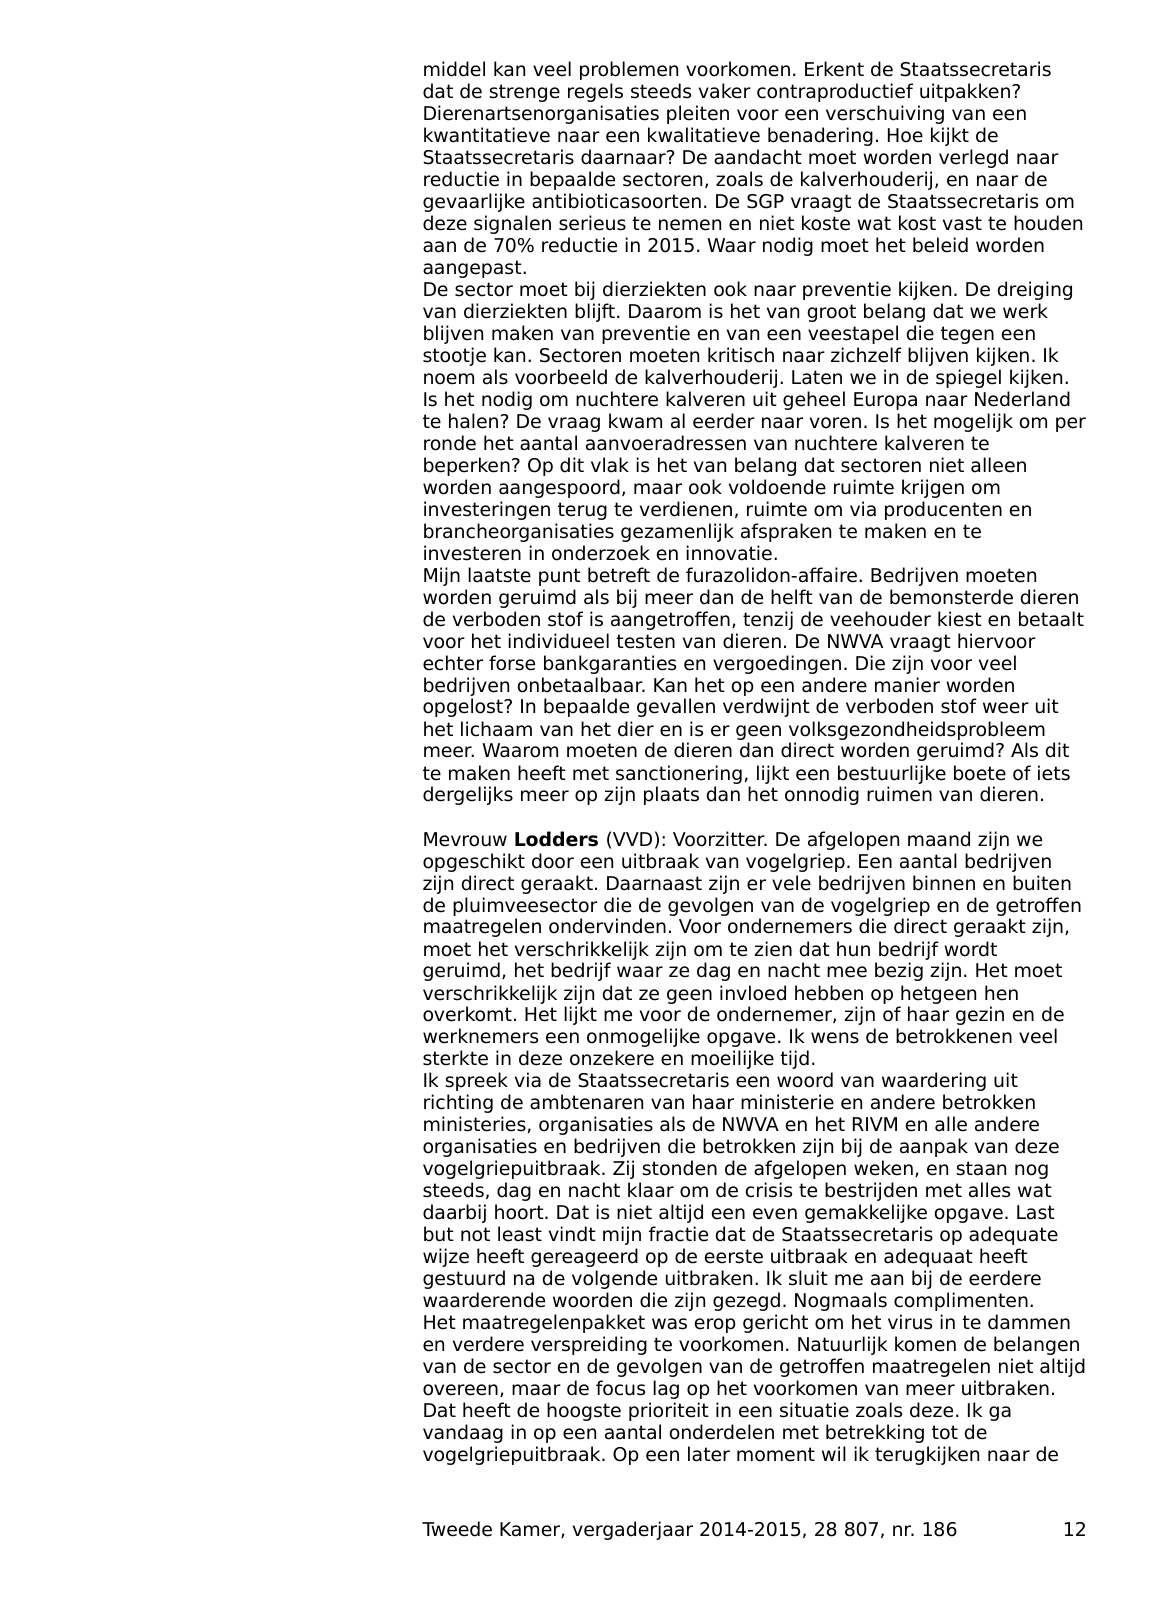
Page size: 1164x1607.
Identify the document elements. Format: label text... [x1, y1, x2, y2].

text Mevrouw Lodders (VVD): Voorzitter. De afgelopen maand zijn we opgeschikt door een uitbraak van vogelgriep. Een aantal bedrijven zijn direct geraakt. Daarnaast zijn er vele bedrijven binnen en buiten de pluimveesector die de gevolgen van de vogelgriep en de getroffen maatregelen ondervinden. Voor ondernemers die direct geraakt zijn, moet het verschrikkelijk zijn om te zien dat hun bedrijf wordt geruimd, het bedrijf waar ze dag en nacht mee bezig zijn. Het moet verschrikkelijk zijn dat ze geen invloed hebben op hetgeen hen overkomt. Het lijkt me voor de ondernemer, zijn of haar gezin en de werknemers een onmogelijke opgave. Ik wens de betrokkenen veel sterkte in deze onzekere en moeilijke tijd. [422, 828, 1087, 1070]
text middel kan veel problemen voorkomen. Erkent de Staatssecretaris dat de strenge regels steeds vaker contraproductief uitpakken? Dierenartsenorganisaties pleiten voor een verschuiving van een kwantitatieve naar een kwalitatieve benadering. Hoe kijkt de Staatssecretaris daarnaar? De aandacht moet worden verlegd naar reductie in bepaalde sectoren, zoals de kalverhouderij, en naar de gevaarlijke antibioticasoorten. De SGP vraagt de Staatssecretaris om deze signalen serieus te nemen en niet koste wat kost vast te houden aan de 70% reductie in 2015. Waar nodig moet het beleid worden aangepast. [422, 59, 1087, 279]
text Mijn laatste punt betreft de furazolidon-affaire. Bedrijven moeten worden geruimd als bij meer dan de helft van de bemonsterde dieren de verboden stof is aangetroffen, tenzij de veehouder kiest en betaalt voor het individueel testen van dieren. De NWVA vraagt hiervoor echter forse bankgaranties en vergoedingen. Die zijn voor veel bedrijven onbetaalbaar. Kan het op een andere manier worden opgelost? In bepaalde gevallen verdwijnt de verboden stof weer uit het lichaam van het dier en is er geen volksgezondheidsprobleem meer. Waarom moeten de dieren dan direct worden geruimd? Als dit te maken heeft met sanctionering, lijkt een bestuurlijke boete of iets dergelijks meer op zijn plaats dan het onnodig ruimen van dieren. [422, 564, 1087, 806]
text De sector moet bij dierziekten ook naar preventie kijken. De dreiging van dierziekten blijft. Daarom is het van groot belang dat we werk blijven maken van preventie en van een veestapel die tegen een stootje kan. Sectoren moeten kritisch naar zichzelf blijven kijken. Ik noem als voorbeeld de kalverhouderij. Laten we in de spiegel kijken. Is het nodig om nuchtere kalveren uit geheel Europa naar Nederland te halen? De vraag kwam al eerder naar voren. Is het mogelijk om per ronde het aantal aanvoeradressen van nuchtere kalveren te beperken? Op dit vlak is het van belang dat sectoren niet alleen worden aangespoord, maar ook voldoende ruimte krijgen om investeringen terug te verdienen, ruimte om via producenten en brancheorganisaties gezamenlijk afspraken te maken en te investeren in onderzoek en innovatie. [422, 279, 1087, 564]
text Ik spreek via de Staatssecretaris een woord van waardering uit richting de ambtenaren van haar ministerie en andere betrokken ministeries, organisaties als de NWVA en het RIVM en alle andere organisaties en bedrijven die betrokken zijn bij de aanpak van deze vogelgriepuitbraak. Zij stonden de afgelopen weken, en staan nog steeds, dag en nacht klaar om de crisis te bestrijden met alles wat daarbij hoort. Dat is niet altijd een even gemakkelijke opgave. Last but not least vindt mijn fractie dat de Staatssecretaris op adequate wijze heeft gereageerd op de eerste uitbraak en adequaat heeft gestuurd na de volgende uitbraken. Ik sluit me aan bij de eerdere waarderende woorden die zijn gezegd. Nogmaals complimenten. [422, 1070, 1087, 1312]
text Het maatregelenpakket was erop gericht om het virus in te dammen en verdere verspreiding te voorkomen. Natuurlijk komen de belangen van de sector en de gevolgen van de getroffen maatregelen niet altijd overeen, maar de focus lag op het voorkomen van meer uitbraken. Dat heeft de hoogste prioriteit in een situatie zoals deze. Ik ga vandaag in op een aantal onderdelen met betrekking tot de vogelgriepuitbraak. Op een later moment wil ik terugkijken naar de [422, 1312, 1087, 1466]
